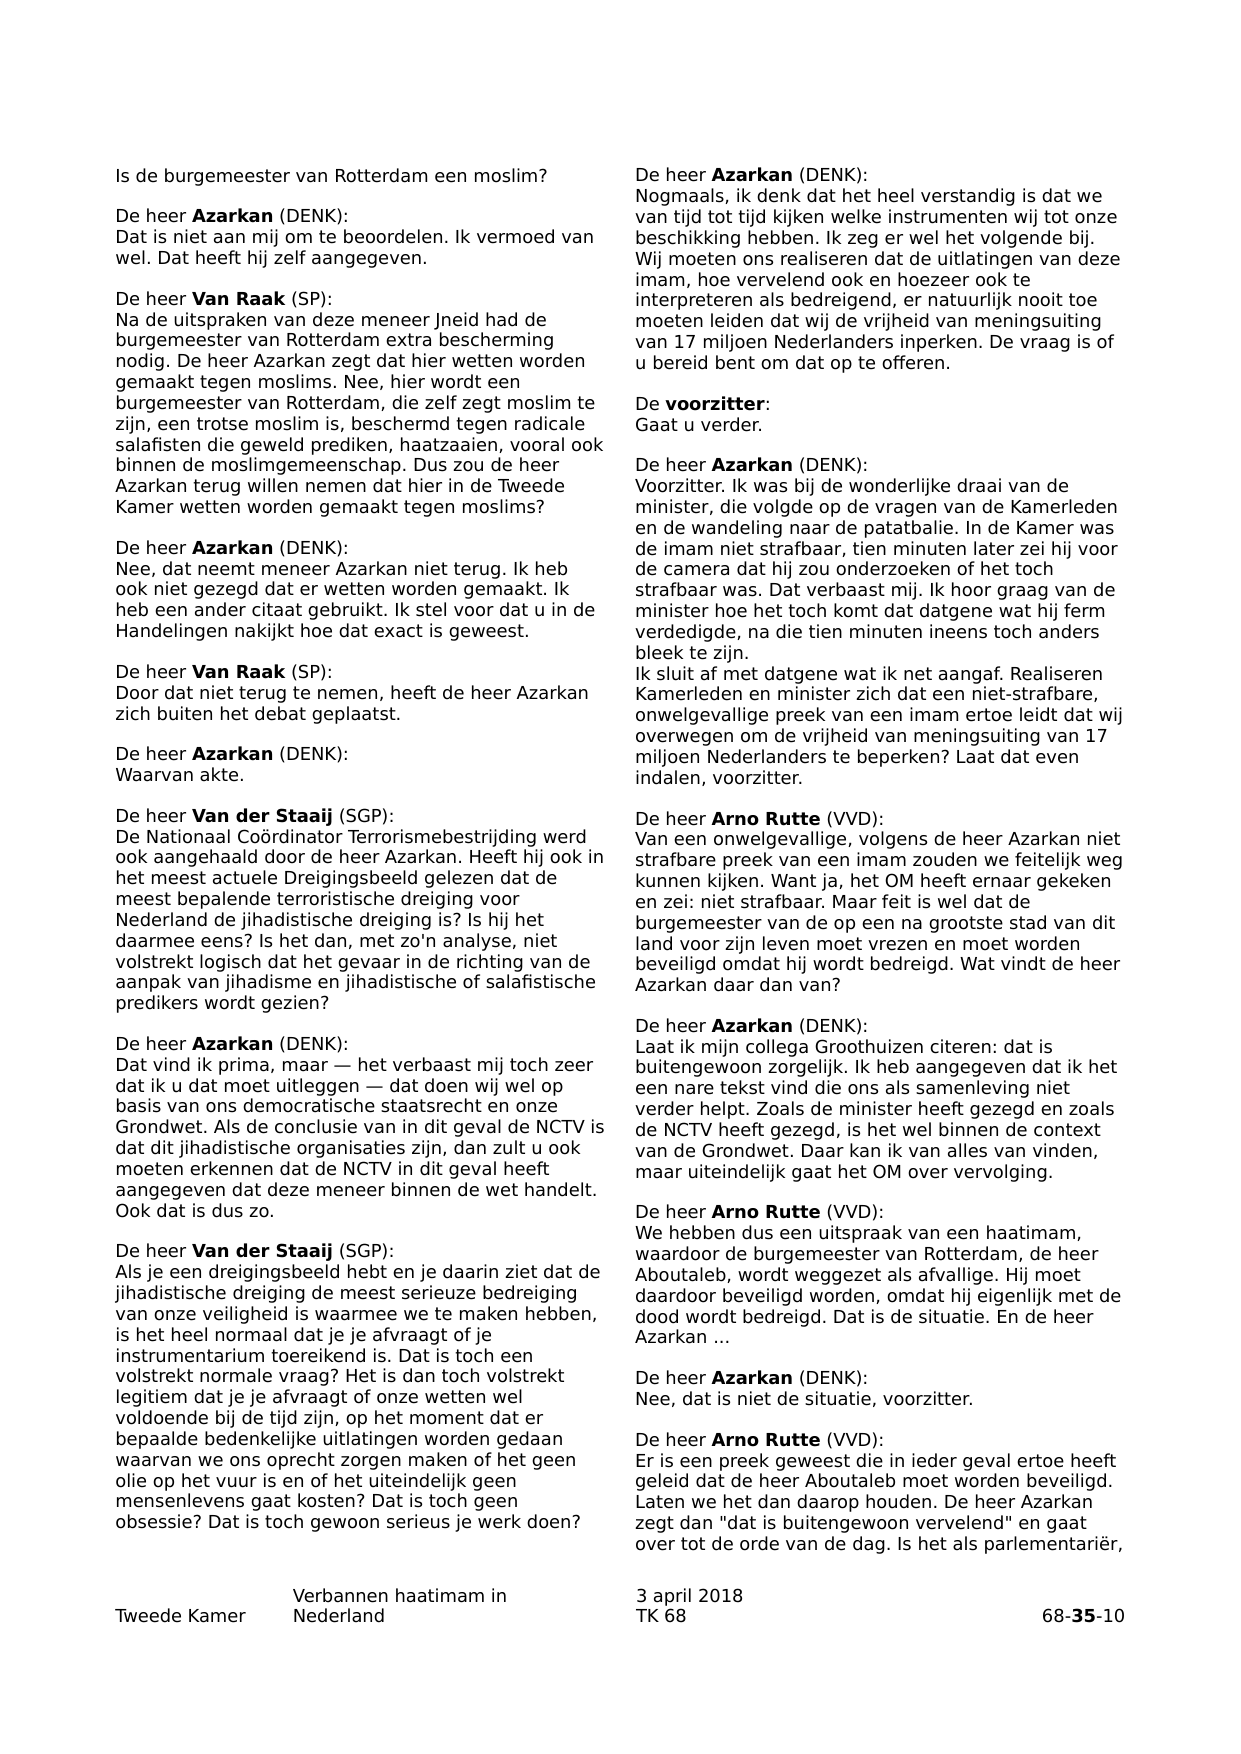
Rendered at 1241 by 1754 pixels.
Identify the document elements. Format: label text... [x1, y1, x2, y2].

text De voorzitter: [635, 393, 1125, 414]
text De heer Van der Staaij (SGP): [115, 1241, 605, 1262]
text Dat vind ik prima, maar — het verbaast mij toch zeer dat ik u dat moet uitleggen — dat doen wij wel op basis van ons democratische staatsrecht en onze Grondwet. Als de conclusie van in dit geval de NCTV is dat dit jihadistische organisaties zijn, dan zult u ook moeten erkennen dat de NCTV in dit geval heeft aangegeven dat deze meneer binnen de wet handelt. Ook dat is dus zo. [115, 1054, 605, 1221]
text De heer Van Raak (SP): [115, 288, 605, 309]
text De heer Arno Rutte (VVD): [635, 808, 1125, 829]
text Laat ik mijn collega Groothuizen citeren: dat is buitengewoon zorgelijk. Ik heb aangegeven dat ik het een nare tekst vind die ons als samenleving niet verder helpt. Zoals de minister heeft gezegd en zoals de NCTV heeft gezegd, is het wel binnen de context van de Grondwet. Daar kan ik van alles van vinden, maar uiteindelijk gaat het OM over vervolging. [635, 1036, 1125, 1182]
text Nee, dat neemt meneer Azarkan niet terug. Ik heb ook niet gezegd dat er wetten worden gemaakt. Ik heb een ander citaat gebruikt. Ik stel voor dat u in de Handelingen nakijkt hoe dat exact is geweest. [115, 558, 605, 642]
text Door dat niet terug te nemen, heeft de heer Azarkan zich buiten het debat geplaatst. [115, 682, 605, 724]
text Nee, dat is niet de situatie, voorzitter. [635, 1389, 1125, 1409]
text De heer Azarkan (DENK): [115, 538, 605, 558]
text De heer Arno Rutte (VVD): [635, 1429, 1125, 1450]
text De heer Azarkan (DENK): [635, 1016, 1125, 1036]
text Er is een preek geweest die in ieder geval ertoe heeft geleid dat de heer Aboutaleb moet worden beveiligd. Laten we het dan daarop houden. De heer Azarkan zegt dan "dat is buitengewoon vervelend" en gaat over tot de orde van de dag. Is het als parlementariër, [635, 1450, 1125, 1554]
text Van een onwelgevallige, volgens de heer Azarkan niet strafbare preek van een imam zouden we feitelijk weg kunnen kijken. Want ja, het OM heeft ernaar gekeken en zei: niet strafbaar. Maar feit is wel dat de burgemeester van de op een na grootste stad van dit land voor zijn leven moet vrezen en moet worden beveiligd omdat hij wordt bedreigd. Wat vindt de heer Azarkan daar dan van? [635, 829, 1125, 996]
text De heer Van der Staaij (SGP): [115, 806, 605, 826]
text De heer Azarkan (DENK): [635, 1368, 1125, 1389]
text De heer Van Raak (SP): [115, 662, 605, 682]
text De heer Azarkan (DENK): [635, 165, 1125, 186]
text De Nationaal Coördinator Terrorismebestrijding werd ook aangehaald door de heer Azarkan. Heeft hij ook in het meest actuele Dreigingsbeeld gelezen dat de meest bepalende terroristische dreiging voor Nederland de jihadistische dreiging is? Is hij het daarmee eens? Is het dan, met zo'n analyse, niet volstrekt logisch dat het gevaar in de richting van de aanpak van jihadisme en jihadistische of salafistische predikers wordt gezien? [115, 826, 605, 1014]
text Nogmaals, ik denk dat het heel verstandig is dat we van tijd tot tijd kijken welke instrumenten wij tot onze beschikking hebben. Ik zeg er wel het volgende bij. Wij moeten ons realiseren dat de uitlatingen van deze imam, hoe vervelend ook en hoezeer ook te interpreteren als bedreigend, er natuurlijk nooit toe moeten leiden dat wij de vrijheid van meningsuiting van 17 miljoen Nederlanders inperken. De vraag is of u bereid bent om dat op te offeren. [635, 186, 1125, 373]
text De heer Azarkan (DENK): [635, 455, 1125, 476]
text We hebben dus een uitspraak van een haatimam, waardoor de burgemeester van Rotterdam, de heer Aboutaleb, wordt weggezet als afvallige. Hij moet daardoor beveiligd worden, omdat hij eigenlijk met de dood wordt bedreigd. Dat is de situatie. En de heer Azarkan ... [635, 1223, 1125, 1348]
text De heer Azarkan (DENK): [115, 744, 605, 765]
text De heer Azarkan (DENK): [115, 1034, 605, 1054]
text Als je een dreigingsbeeld hebt en je daarin ziet dat de jihadistische dreiging de meest serieuze bedreiging van onze veiligheid is waarmee we te maken hebben, is het heel normaal dat je je afvraagt of je instrumentarium toereikend is. Dat is toch een volstrekt normale vraag? Het is dan toch volstrekt legitiem dat je je afvraagt of onze wetten wel voldoende bij de tijd zijn, op het moment dat er bepaalde bedenkelijke uitlatingen worden gedaan waarvan we ons oprecht zorgen maken of het geen olie op het vuur is en of het uiteindelijk geen mensenlevens gaat kosten? Dat is toch geen obsessie? Dat is toch gewoon serieus je werk doen? [115, 1262, 605, 1533]
text Voorzitter. Ik was bij de wonderlijke draai van de minister, die volgde op de vragen van de Kamerleden en de wandeling naar de patatbalie. In de Kamer was de imam niet strafbaar, tien minuten later zei hij voor de camera dat hij zou onderzoeken of het toch strafbaar was. Dat verbaast mij. Ik hoor graag van de minister hoe het toch komt dat datgene wat hij ferm verdedigde, na die tien minuten ineens toch anders bleek te zijn. [635, 476, 1125, 663]
text Waarvan akte. [115, 765, 605, 786]
text De heer Arno Rutte (VVD): [635, 1202, 1125, 1223]
text Na de uitspraken van deze meneer Jneid had de burgemeester van Rotterdam extra bescherming nodig. De heer Azarkan zegt dat hier wetten worden gemaakt tegen moslims. Nee, hier wordt een burgemeester van Rotterdam, die zelf zegt moslim te zijn, een trotse moslim is, beschermd tegen radicale salafisten die geweld prediken, haatzaaien, vooral ook binnen de moslimgemeenschap. Dus zou de heer Azarkan terug willen nemen dat hier in de Tweede Kamer wetten worden gemaakt tegen moslims? [115, 309, 605, 518]
text Gaat u verder. [635, 414, 1125, 435]
text Is de burgemeester van Rotterdam een moslim? [115, 165, 605, 186]
text Dat is niet aan mij om te beoordelen. Ik vermoed van wel. Dat heeft hij zelf aangegeven. [115, 227, 605, 268]
text De heer Azarkan (DENK): [115, 206, 605, 227]
text Ik sluit af met datgene wat ik net aangaf. Realiseren Kamerleden en minister zich dat een niet-strafbare, onwelgevallige preek van een imam ertoe leidt dat wij overwegen om de vrijheid van meningsuiting van 17 miljoen Nederlanders te beperken? Laat dat even indalen, voorzitter. [635, 663, 1125, 788]
